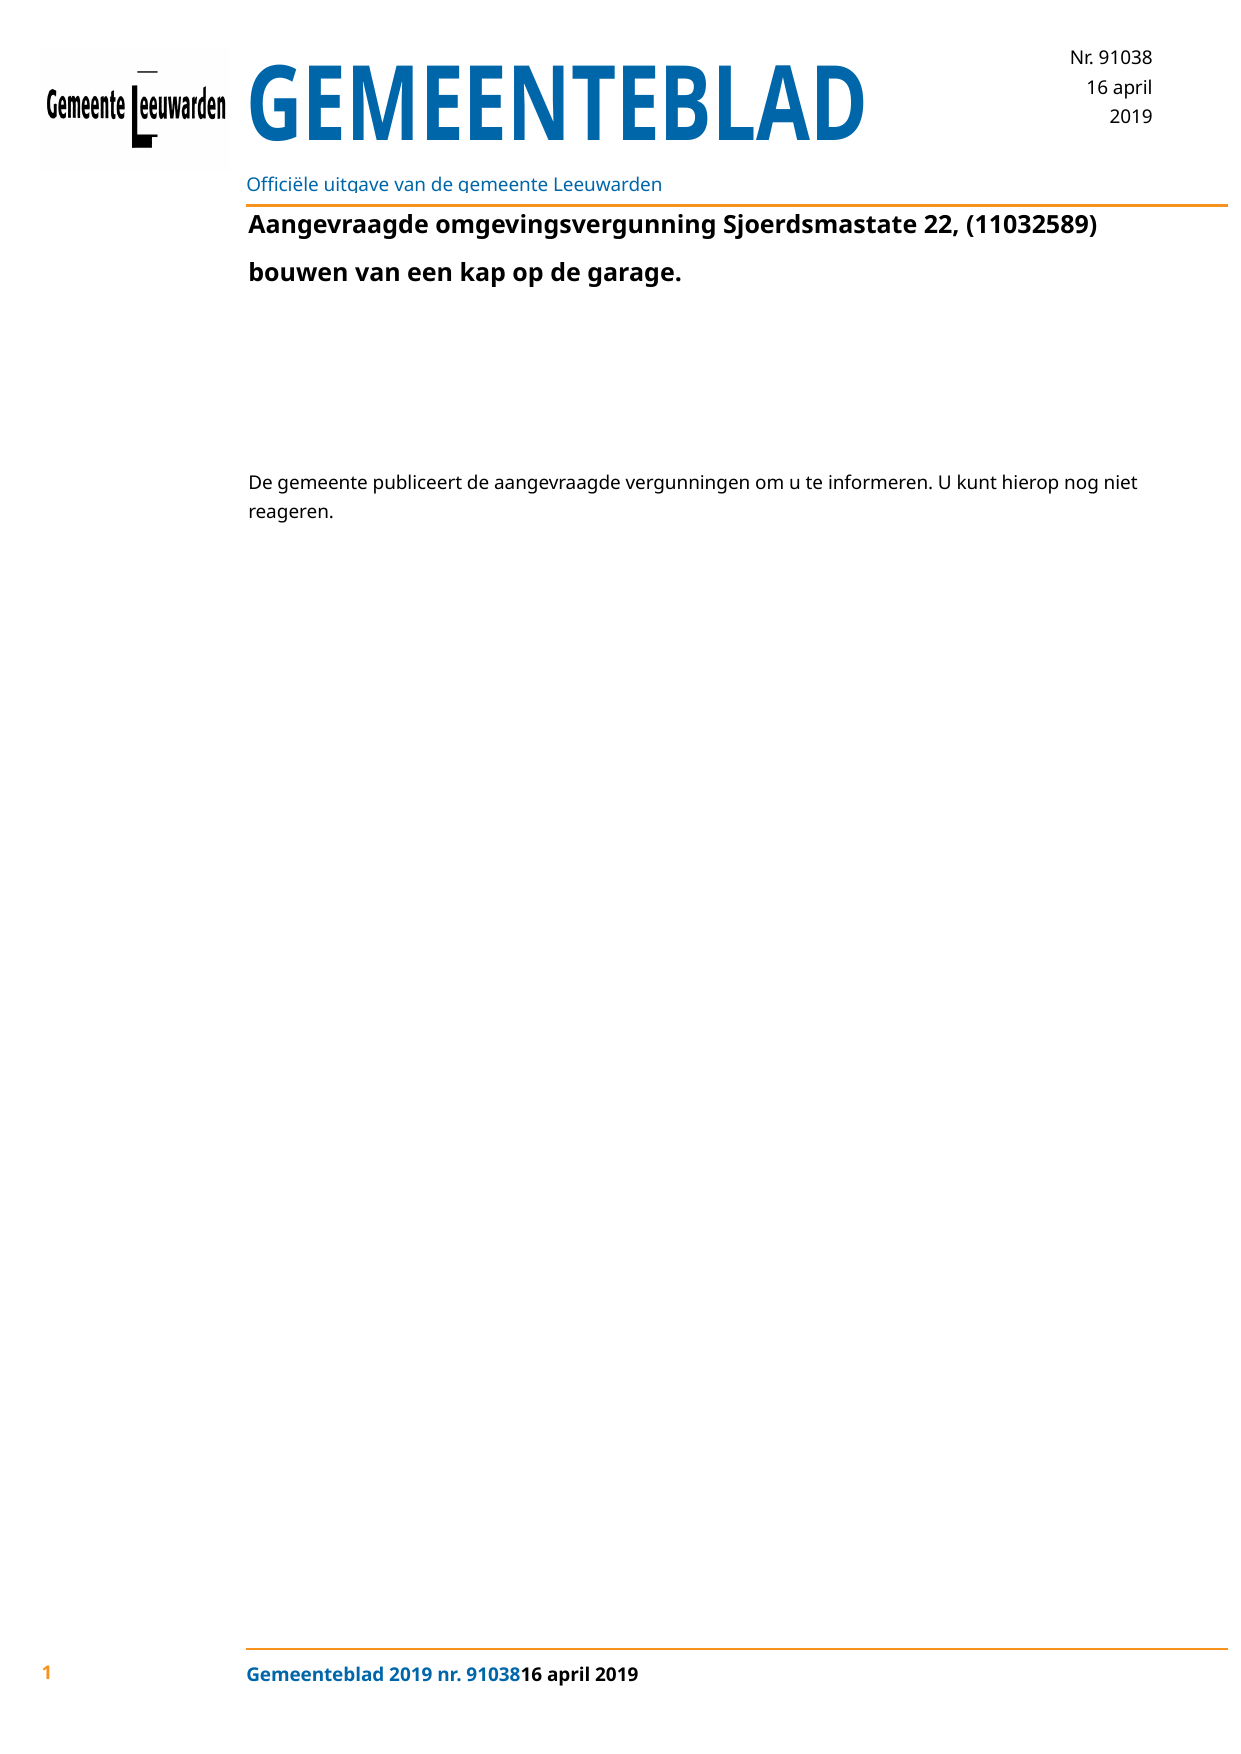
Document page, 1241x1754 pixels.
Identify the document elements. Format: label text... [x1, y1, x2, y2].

text Aangevraagde omgevingsvergunning Sjoerdsmastate 22, (11032589) bouwen van een kap op de garage. [248, 207, 1152, 288]
picture [41, 47, 231, 172]
text De gemeente publiceert de aangevraagde vergunningen om u te informeren. U kunt hierop nog niet reageren. [248, 469, 1152, 524]
